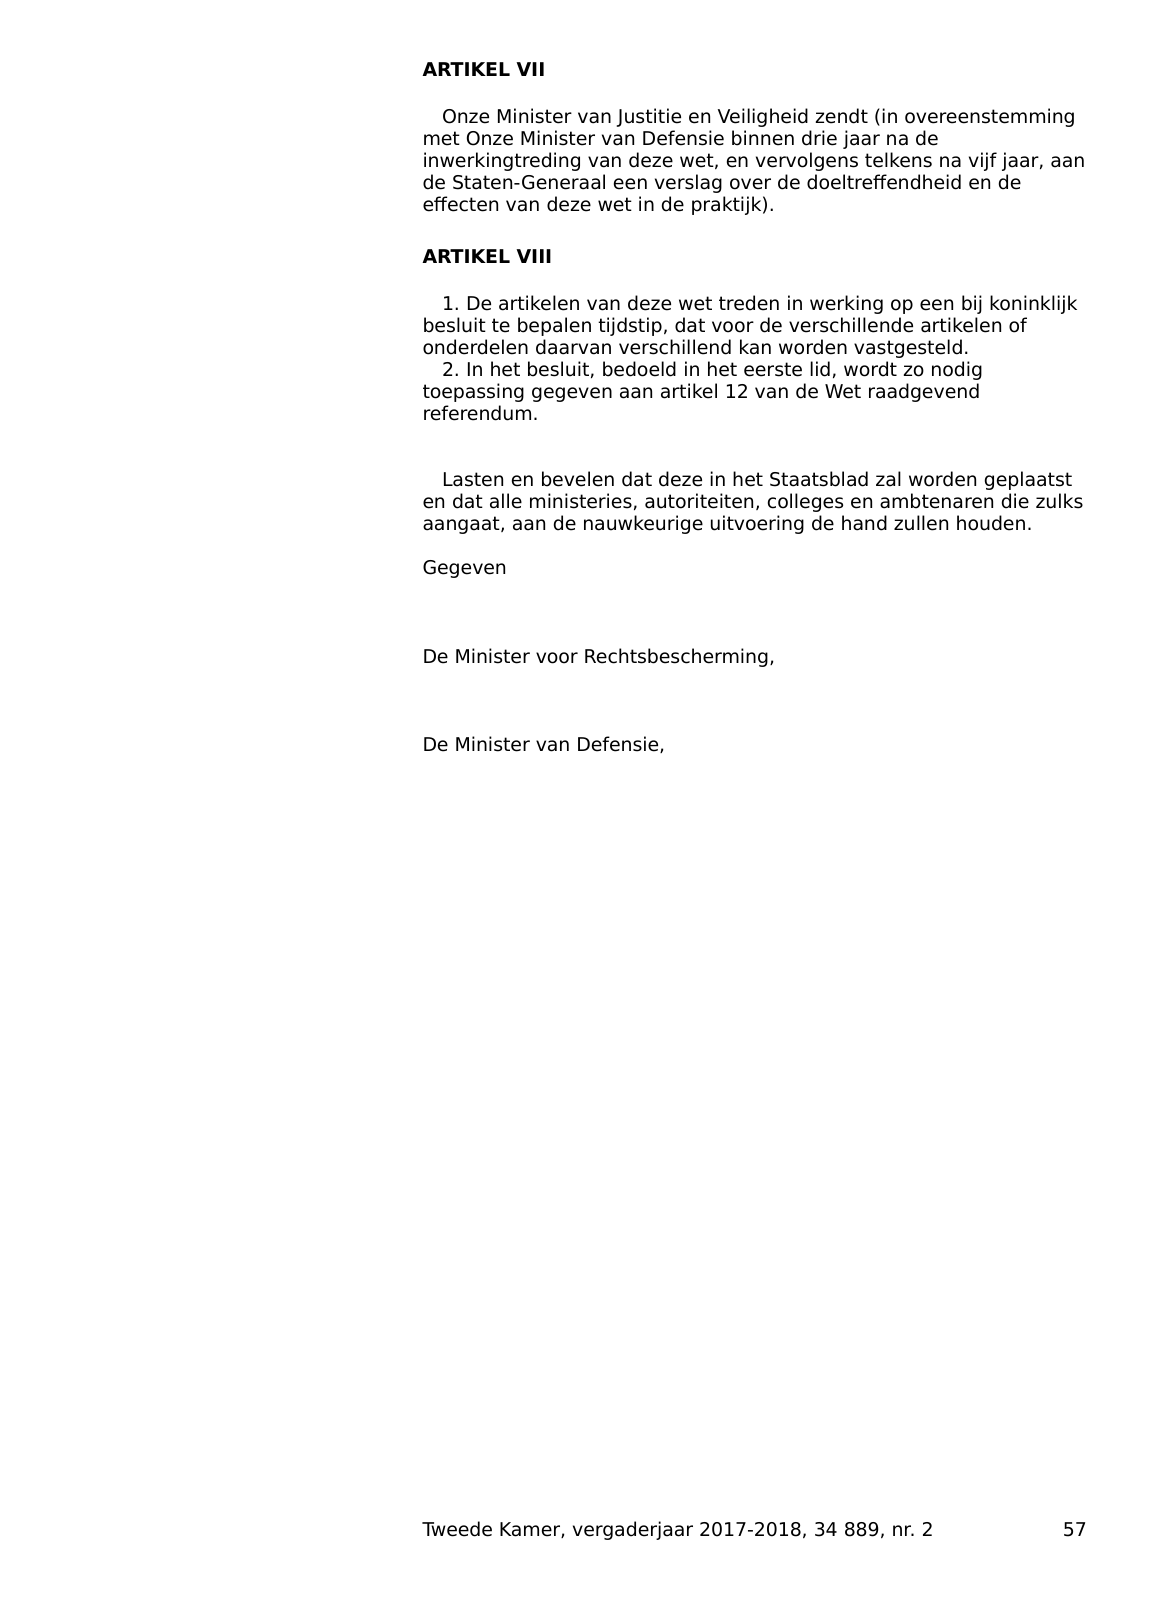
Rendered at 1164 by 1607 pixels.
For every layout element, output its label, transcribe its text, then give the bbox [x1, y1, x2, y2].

text 2. In het besluit, bedoeld in het eerste lid, wordt zo nodig toepassing gegeven aan artikel 12 van de Wet raadgevend referendum. [422, 359, 1087, 425]
text De Minister van Defensie, [422, 734, 1087, 756]
subtitle ARTIKEL VIII [422, 246, 1087, 268]
text De Minister voor Rechtsbescherming, [422, 646, 1087, 668]
text 1. De artikelen van deze wet treden in werking op een bij koninklijk besluit te bepalen tijdstip, dat voor de verschillende artikelen of onderdelen daarvan verschillend kan worden vastgesteld. [422, 293, 1087, 359]
text Gegeven [422, 557, 1087, 579]
text Onze Minister van Justitie en Veiligheid zendt (in overeenstemming met Onze Minister van Defensie binnen drie jaar na de inwerkingtreding van deze wet, en vervolgens telkens na vijf jaar, aan de Staten-Generaal een verslag over de doeltreffendheid en de effecten van deze wet in de praktijk). [422, 106, 1087, 216]
text Lasten en bevelen dat deze in het Staatsblad zal worden geplaatst en dat alle ministeries, autoriteiten, colleges en ambtenaren die zulks aangaat, aan de nauwkeurige uitvoering de hand zullen houden. [422, 469, 1087, 535]
subtitle ARTIKEL VII [422, 59, 1087, 81]
